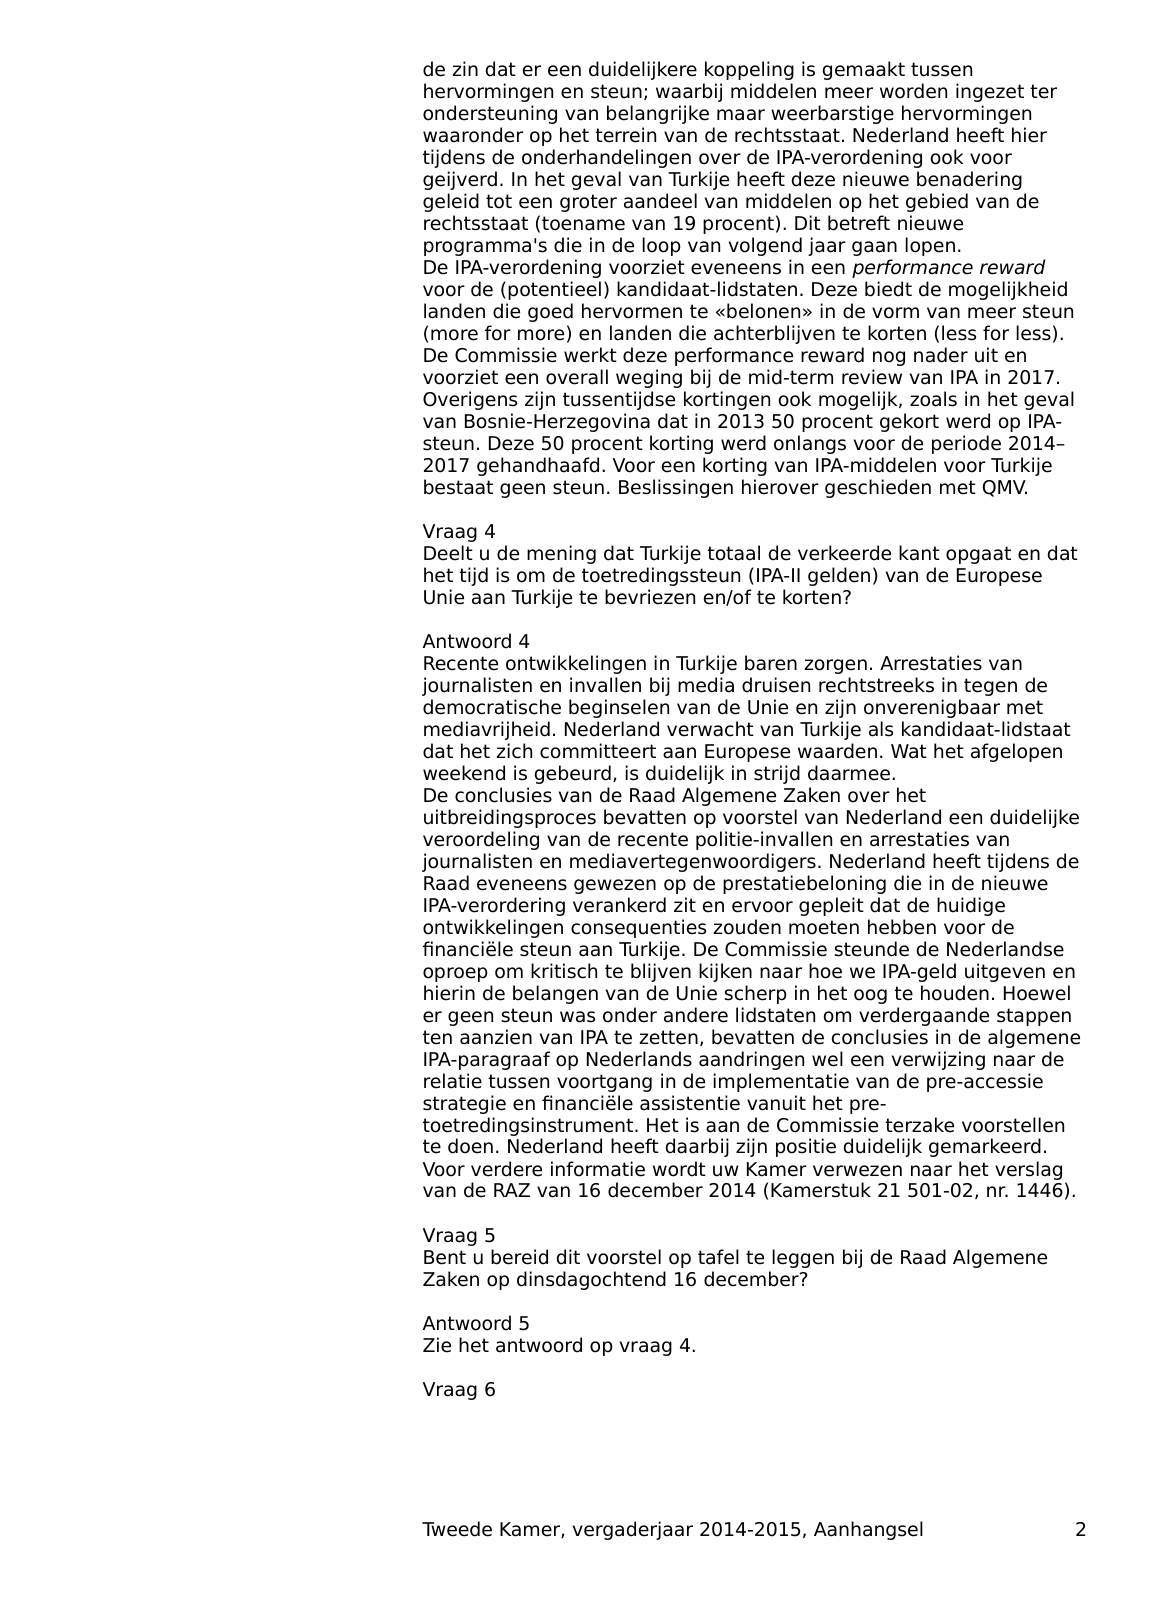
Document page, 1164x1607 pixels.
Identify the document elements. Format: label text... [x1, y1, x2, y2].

text Vraag 4 [422, 521, 1087, 543]
text Antwoord 4 [422, 631, 1087, 653]
text Zie het antwoord op vraag 4. [422, 1335, 1087, 1357]
text Vraag 6 [422, 1379, 1087, 1401]
text de zin dat er een duidelijkere koppeling is gemaakt tussen hervormingen en steun; waarbij middelen meer worden ingezet ter ondersteuning van belangrijke maar weerbarstige hervormingen waaronder op het terrein van de rechtsstaat. Nederland heeft hier tijdens de onderhandelingen over de IPA-verordening ook voor geijverd. In het geval van Turkije heeft deze nieuwe benadering geleid tot een groter aandeel van middelen op het gebied van de rechtsstaat (toename van 19 procent). Dit betreft nieuwe programma's die in de loop van volgend jaar gaan lopen. [422, 59, 1087, 257]
text Deelt u de mening dat Turkije totaal de verkeerde kant opgaat en dat het tijd is om de toetredingssteun (IPA-II gelden) van de Europese Unie aan Turkije te bevriezen en/of te korten? [422, 543, 1087, 609]
text De conclusies van de Raad Algemene Zaken over het uitbreidingsproces bevatten op voorstel van Nederland een duidelijke veroordeling van de recente politie-invallen en arrestaties van journalisten en mediavertegenwoordigers. Nederland heeft tijdens de Raad eveneens gewezen op de prestatiebeloning die in de nieuwe IPA-verordering verankerd zit en ervoor gepleit dat de huidige ontwikkelingen consequenties zouden moeten hebben voor de financiële steun aan Turkije. De Commissie steunde de Nederlandse oproep om kritisch te blijven kijken naar hoe we IPA-geld uitgeven en hierin de belangen van de Unie scherp in het oog te houden. Hoewel er geen steun was onder andere lidstaten om verdergaande stappen ten aanzien van IPA te zetten, bevatten de conclusies in de algemene IPA-paragraaf op Nederlands aandringen wel een verwijzing naar de relatie tussen voortgang in de implementatie van de pre-accessie strategie en financiële assistentie vanuit het pre-toetredingsinstrument. Het is aan de Commissie terzake voorstellen te doen. Nederland heeft daarbij zijn positie duidelijk gemarkeerd. Voor verdere informatie wordt uw Kamer verwezen naar het verslag van de RAZ van 16 december 2014 (Kamerstuk 21 501-02, nr. 1446). [422, 785, 1087, 1202]
text Bent u bereid dit voorstel op tafel te leggen bij de Raad Algemene Zaken op dinsdagochtend 16 december? [422, 1247, 1087, 1291]
text Recente ontwikkelingen in Turkije baren zorgen. Arrestaties van journalisten en invallen bij media druisen rechtstreeks in tegen de democratische beginselen van de Unie en zijn onverenigbaar met mediavrijheid. Nederland verwacht van Turkije als kandidaat-lidstaat dat het zich committeert aan Europese waarden. Wat het afgelopen weekend is gebeurd, is duidelijk in strijd daarmee. [422, 653, 1087, 785]
text Vraag 5 [422, 1224, 1087, 1247]
text De IPA-verordening voorziet eveneens in een performance reward voor de (potentieel) kandidaat-lidstaten. Deze biedt de mogelijkheid landen die goed hervormen te «belonen» in de vorm van meer steun (more for more) en landen die achterblijven te korten (less for less). De Commissie werkt deze performance reward nog nader uit en voorziet een overall weging bij de mid-term review van IPA in 2017. Overigens zijn tussentijdse kortingen ook mogelijk, zoals in het geval van Bosnie-Herzegovina dat in 2013 50 procent gekort werd op IPA-steun. Deze 50 procent korting werd onlangs voor de periode 2014–2017 gehandhaafd. Voor een korting van IPA-middelen voor Turkije bestaat geen steun. Beslissingen hierover geschieden met QMV. [422, 257, 1087, 499]
text Antwoord 5 [422, 1313, 1087, 1335]
